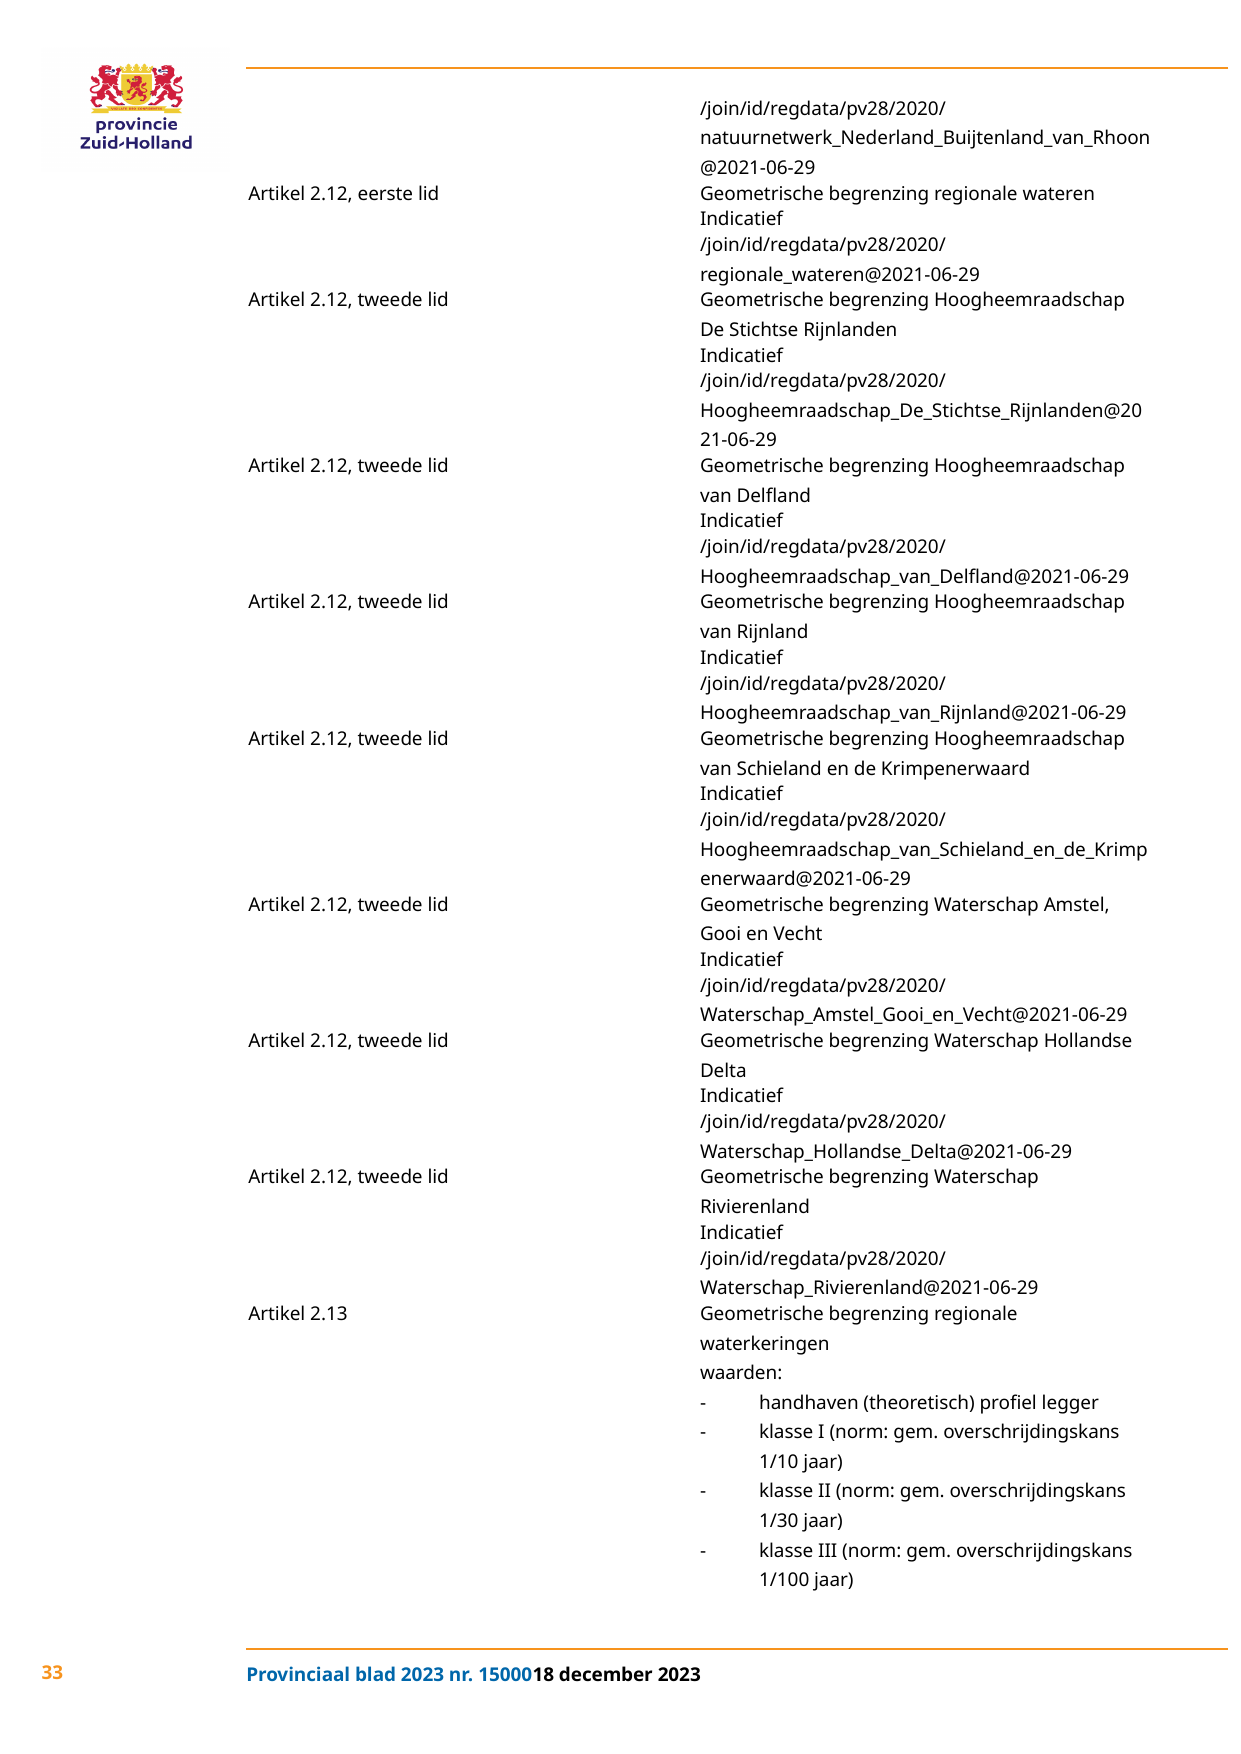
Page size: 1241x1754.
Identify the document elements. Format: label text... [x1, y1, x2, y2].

table_cell Geometrische begrenzing Waterschap Amstel, Gooi en Vecht [700, 891, 1152, 946]
table_cell Geometrische begrenzing regionale wateren [700, 180, 1152, 205]
picture [41, 47, 231, 172]
table_cell Artikel 2.12, tweede lid [248, 589, 700, 725]
table_cell Indicatief [700, 342, 1152, 367]
table_cell Geometrische begrenzing Hoogheemraadschap De Stichtse Rijnlanden [700, 286, 1152, 342]
table_cell /join/id/regdata/pv28/2020/Hoogheemraadschap_van_Schieland_en_de_Krimpenerwaard@2021-06-29 [700, 806, 1152, 891]
table_cell Artikel 2.13 [248, 1300, 700, 1592]
table_cell Geometrische begrenzing Hoogheemraadschap van Rijnland [700, 589, 1152, 644]
table_cell Artikel 2.12, tweede lid [248, 725, 700, 891]
table_cell Artikel 2.12, tweede lid [248, 453, 700, 589]
table_cell /join/id/regdata/pv28/2020/Waterschap_Rivierenland@2021-06-29 [700, 1245, 1152, 1300]
table_cell Artikel 2.12, eerste lid [248, 180, 700, 286]
table_cell Indicatief [700, 780, 1152, 806]
table_cell /join/id/regdata/pv28/2020/regionale_wateren@2021-06-29 [700, 231, 1152, 286]
table_cell /join/id/regdata/pv28/2020/Hoogheemraadschap_van_Rijnland@2021-06-29 [700, 670, 1152, 725]
table_cell Indicatief [700, 508, 1152, 533]
table_cell Indicatief [700, 1083, 1152, 1108]
table_cell Geometrische begrenzing regionale waterkeringen waarden: handhaven (theoretisch) profiel legger klasse I (norm: gem. overschrijdingskans 1/10 jaar) klasse II (norm: gem. overschrijdingskans 1/30 jaar) klasse III (norm: gem. overschrijdingskans 1/100 jaar) [700, 1300, 1152, 1592]
table_cell /join/id/regdata/pv28/2020/Hoogheemraadschap_van_Delfland@2021-06-29 [700, 534, 1152, 589]
table_cell Geometrische begrenzing Waterschap Rivierenland [700, 1164, 1152, 1219]
table_cell Indicatief [700, 205, 1152, 231]
table_cell Artikel 2.12, tweede lid [248, 1164, 700, 1300]
table_cell [248, 95, 700, 180]
table_cell Geometrische begrenzing Waterschap Hollandse Delta [700, 1028, 1152, 1083]
table_cell Artikel 2.12, tweede lid [248, 1028, 700, 1164]
table_cell Indicatief [700, 946, 1152, 972]
table_cell Indicatief [700, 1219, 1152, 1245]
table_cell /join/id/regdata/pv28/2020/Hoogheemraadschap_De_Stichtse_Rijnlanden@2021-06-29 [700, 368, 1152, 452]
table_cell Geometrische begrenzing Hoogheemraadschap van Delfland [700, 453, 1152, 508]
table_cell Artikel 2.12, tweede lid [248, 286, 700, 452]
table_cell Geometrische begrenzing Hoogheemraadschap van Schieland en de Krimpenerwaard [700, 725, 1152, 780]
table_cell Artikel 2.12, tweede lid [248, 891, 700, 1027]
table_cell /join/id/regdata/pv28/2020/Waterschap_Amstel_Gooi_en_Vecht@2021-06-29 [700, 972, 1152, 1027]
table_cell /join/id/regdata/pv28/2020/natuurnetwerk_Nederland_Buijtenland_van_Rhoon@2021-06-29 [700, 95, 1152, 180]
table_cell Indicatief [700, 644, 1152, 670]
table_cell /join/id/regdata/pv28/2020/Waterschap_Hollandse_Delta@2021-06-29 [700, 1109, 1152, 1164]
